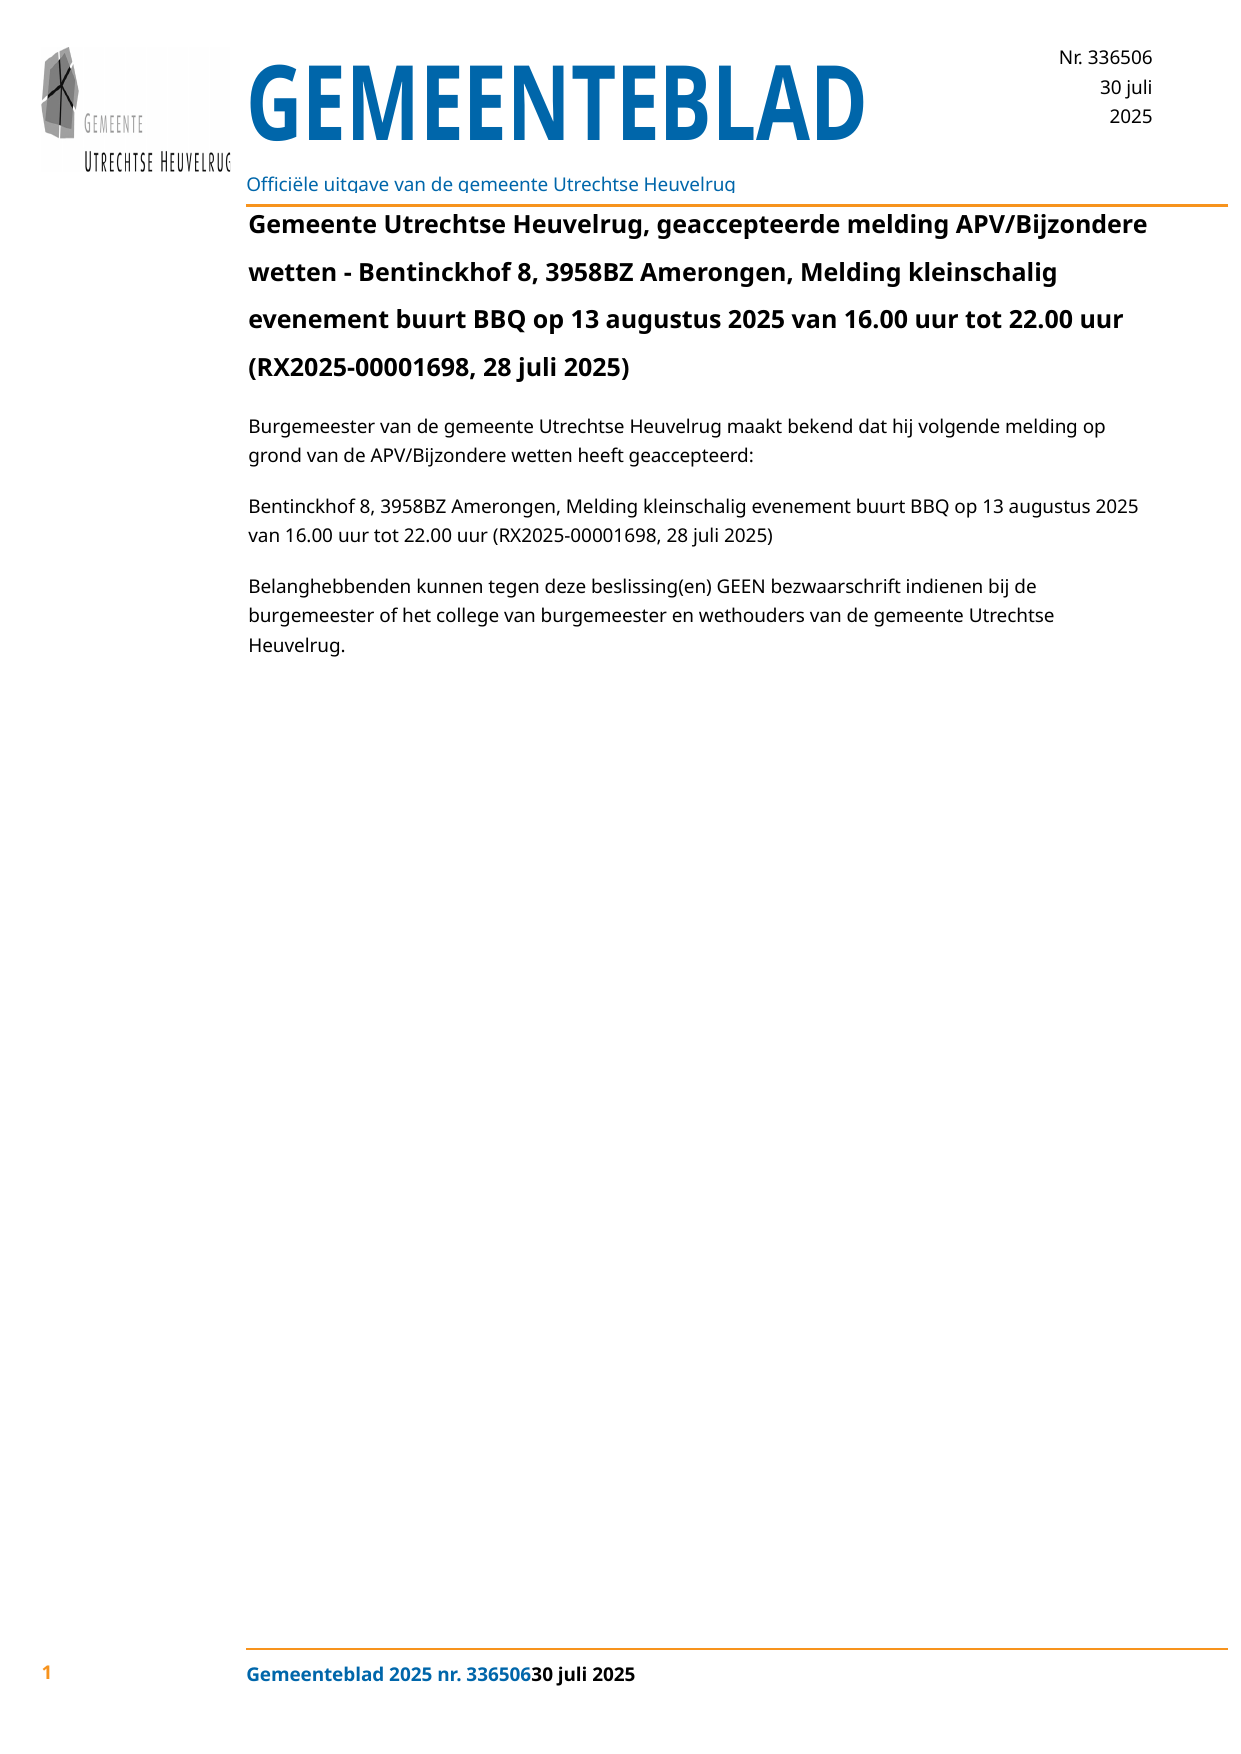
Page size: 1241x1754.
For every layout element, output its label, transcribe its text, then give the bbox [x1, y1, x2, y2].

text Bentinckhof 8, 3958BZ Amerongen, Melding kleinschalig evenement buurt BBQ op 13 augustus 2025 van 16.00 uur tot 22.00 uur (RX2025-00001698, 28 juli 2025) [248, 493, 1152, 548]
text Belanghebbenden kunnen tegen deze beslissing(en) GEEN bezwaarschrift indienen bij de burgemeester of het college van burgemeester en wethouders van de gemeente Utrechtse Heuvelrug. [248, 573, 1152, 658]
text Burgemeester van de gemeente Utrechtse Heuvelrug maakt bekend dat hij volgende melding op grond van de APV/Bijzondere wetten heeft geaccepteerd: [248, 413, 1152, 468]
picture [41, 47, 231, 172]
text Gemeente Utrechtse Heuvelrug, geaccepteerde melding APV/Bijzondere wetten - Bentinckhof 8, 3958BZ Amerongen, Melding kleinschalig evenement buurt BBQ op 13 augustus 2025 van 16.00 uur tot 22.00 uur (RX2025-00001698, 28 juli 2025) [248, 207, 1152, 384]
